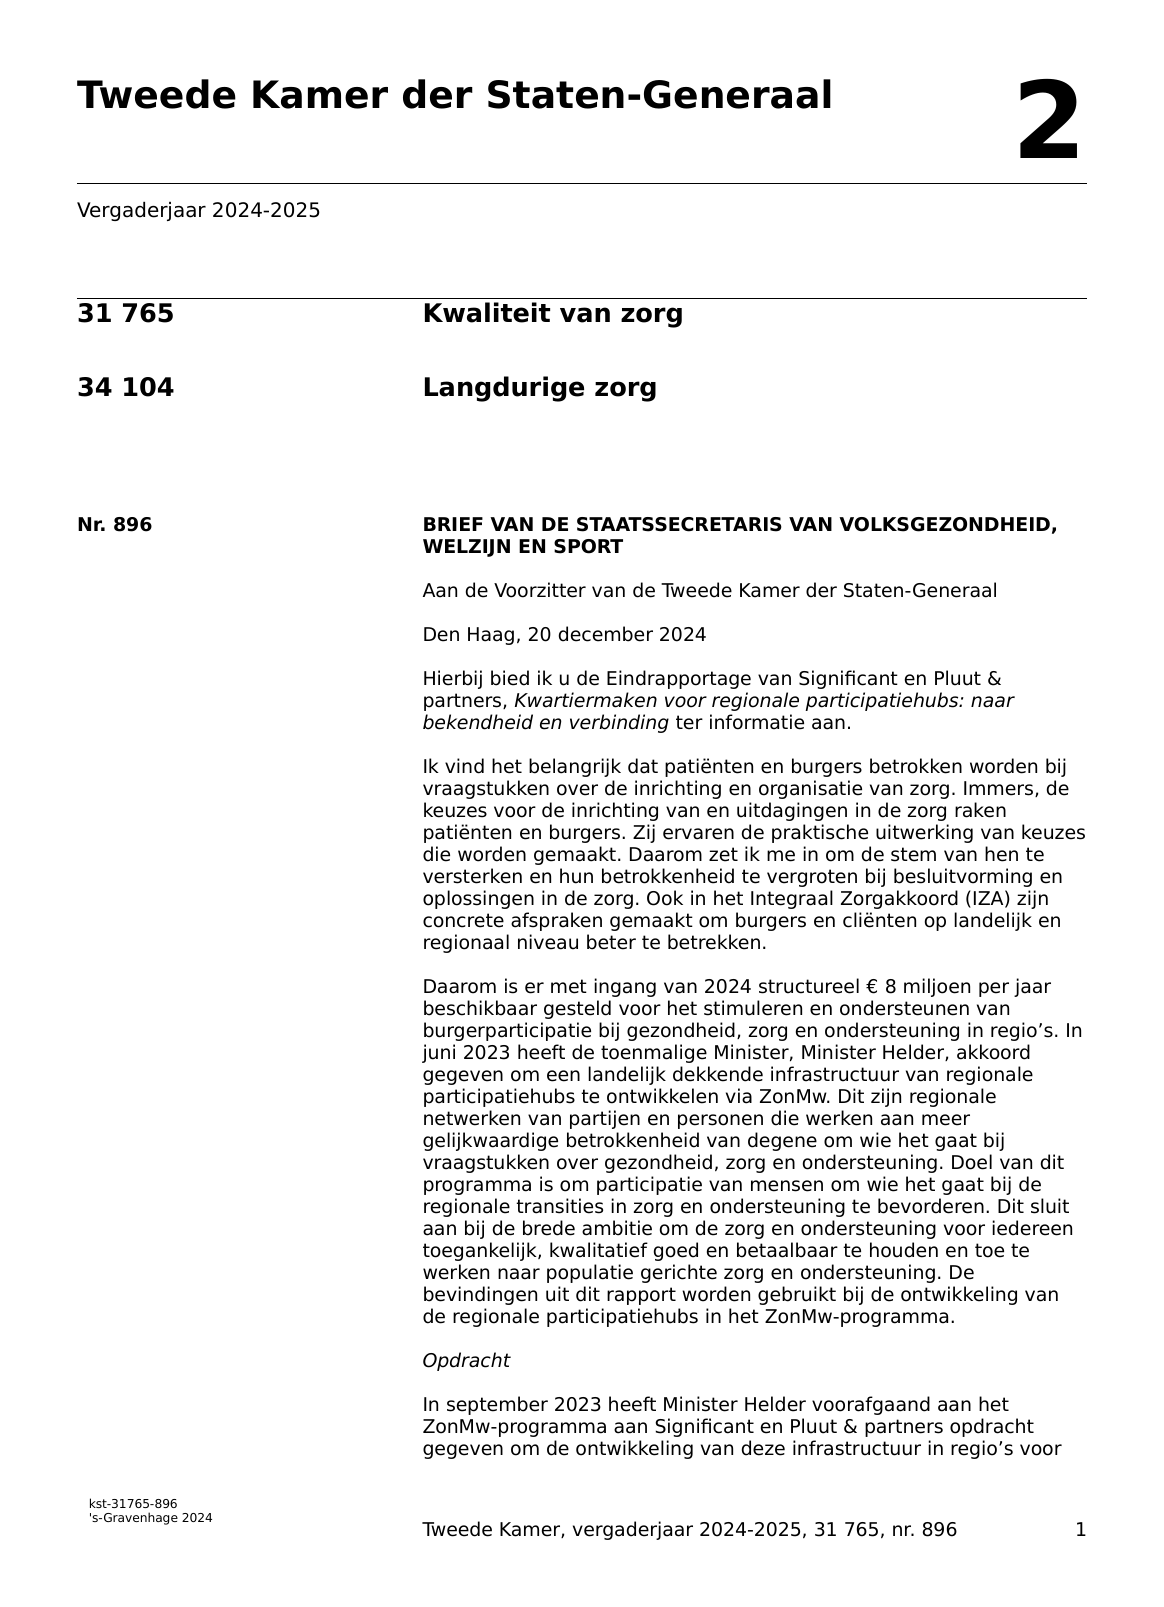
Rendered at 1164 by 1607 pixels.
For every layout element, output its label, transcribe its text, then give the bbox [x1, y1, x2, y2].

subtitle 31 765 Kwaliteit van zorg [77, 299, 1087, 329]
table_header Tweede Kamer der Staten-Generaal [77, 59, 886, 183]
text kst-31765-896 [88, 1497, 323, 1511]
subtitle Nr. 896 BRIEF VAN DE STAATSSECRETARIS VAN VOLKSGEZONDHEID, WELZIJN EN SPORT [77, 514, 1087, 558]
text Ik vind het belangrijk dat patiënten en burgers betrokken worden bij vraagstukken over de inrichting en organisatie van zorg. Immers, de keuzes voor de inrichting van en uitdagingen in de zorg raken patiënten en burgers. Zij ervaren de praktische uitwerking van keuzes die worden gemaakt. Daarom zet ik me in om de stem van hen te versterken en hun betrokkenheid te vergroten bij besluitvorming en oplossingen in de zorg. Ook in het Integraal Zorgakkoord (IZA) zijn concrete afspraken gemaakt om burgers en cliënten op landelijk en regionaal niveau beter te betrekken. [422, 756, 1087, 954]
text Aan de Voorzitter van de Tweede Kamer der Staten-Generaal [422, 580, 1087, 602]
text In september 2023 heeft Minister Helder voorafgaand aan het ZonMw-programma aan Significant en Pluut & partners opdracht gegeven om de ontwikkeling van deze infrastructuur in regio’s voor [422, 1394, 1087, 1460]
text 's-Gravenhage 2024 [88, 1511, 323, 1525]
text Daarom is er met ingang van 2024 structureel € 8 miljoen per jaar beschikbaar gesteld voor het stimuleren en ondersteunen van burgerparticipatie bij gezondheid, zorg en ondersteuning in regio’s. In juni 2023 heeft de toenmalige Minister, Minister Helder, akkoord gegeven om een landelijk dekkende infrastructuur van regionale participatiehubs te ontwikkelen via ZonMw. Dit zijn regionale netwerken van partijen en personen die werken aan meer gelijkwaardige betrokkenheid van degene om wie het gaat bij vraagstukken over gezondheid, zorg en ondersteuning. Doel van dit programma is om participatie van mensen om wie het gaat bij de regionale transities in zorg en ondersteuning te bevorderen. Dit sluit aan bij de brede ambitie om de zorg en ondersteuning voor iedereen toegankelijk, kwalitatief goed en betaalbaar te houden en toe te werken naar populatie gerichte zorg en ondersteuning. De bevindingen uit dit rapport worden gebruikt bij de ontwikkeling van de regionale participatiehubs in het ZonMw-programma. [422, 976, 1087, 1328]
text Den Haag, 20 december 2024 [422, 624, 1087, 646]
table_cell Vergaderjaar 2024-2025 [77, 184, 1087, 298]
table_header 2 [886, 59, 1087, 183]
text Hierbij bied ik u de Eindrapportage van Significant en Pluut & partners, Kwartiermaken voor regionale participatiehubs: naar bekendheid en verbinding ter informatie aan. [422, 668, 1087, 734]
subtitle Opdracht [422, 1350, 1087, 1372]
subtitle 34 104 Langdurige zorg [77, 373, 1087, 403]
